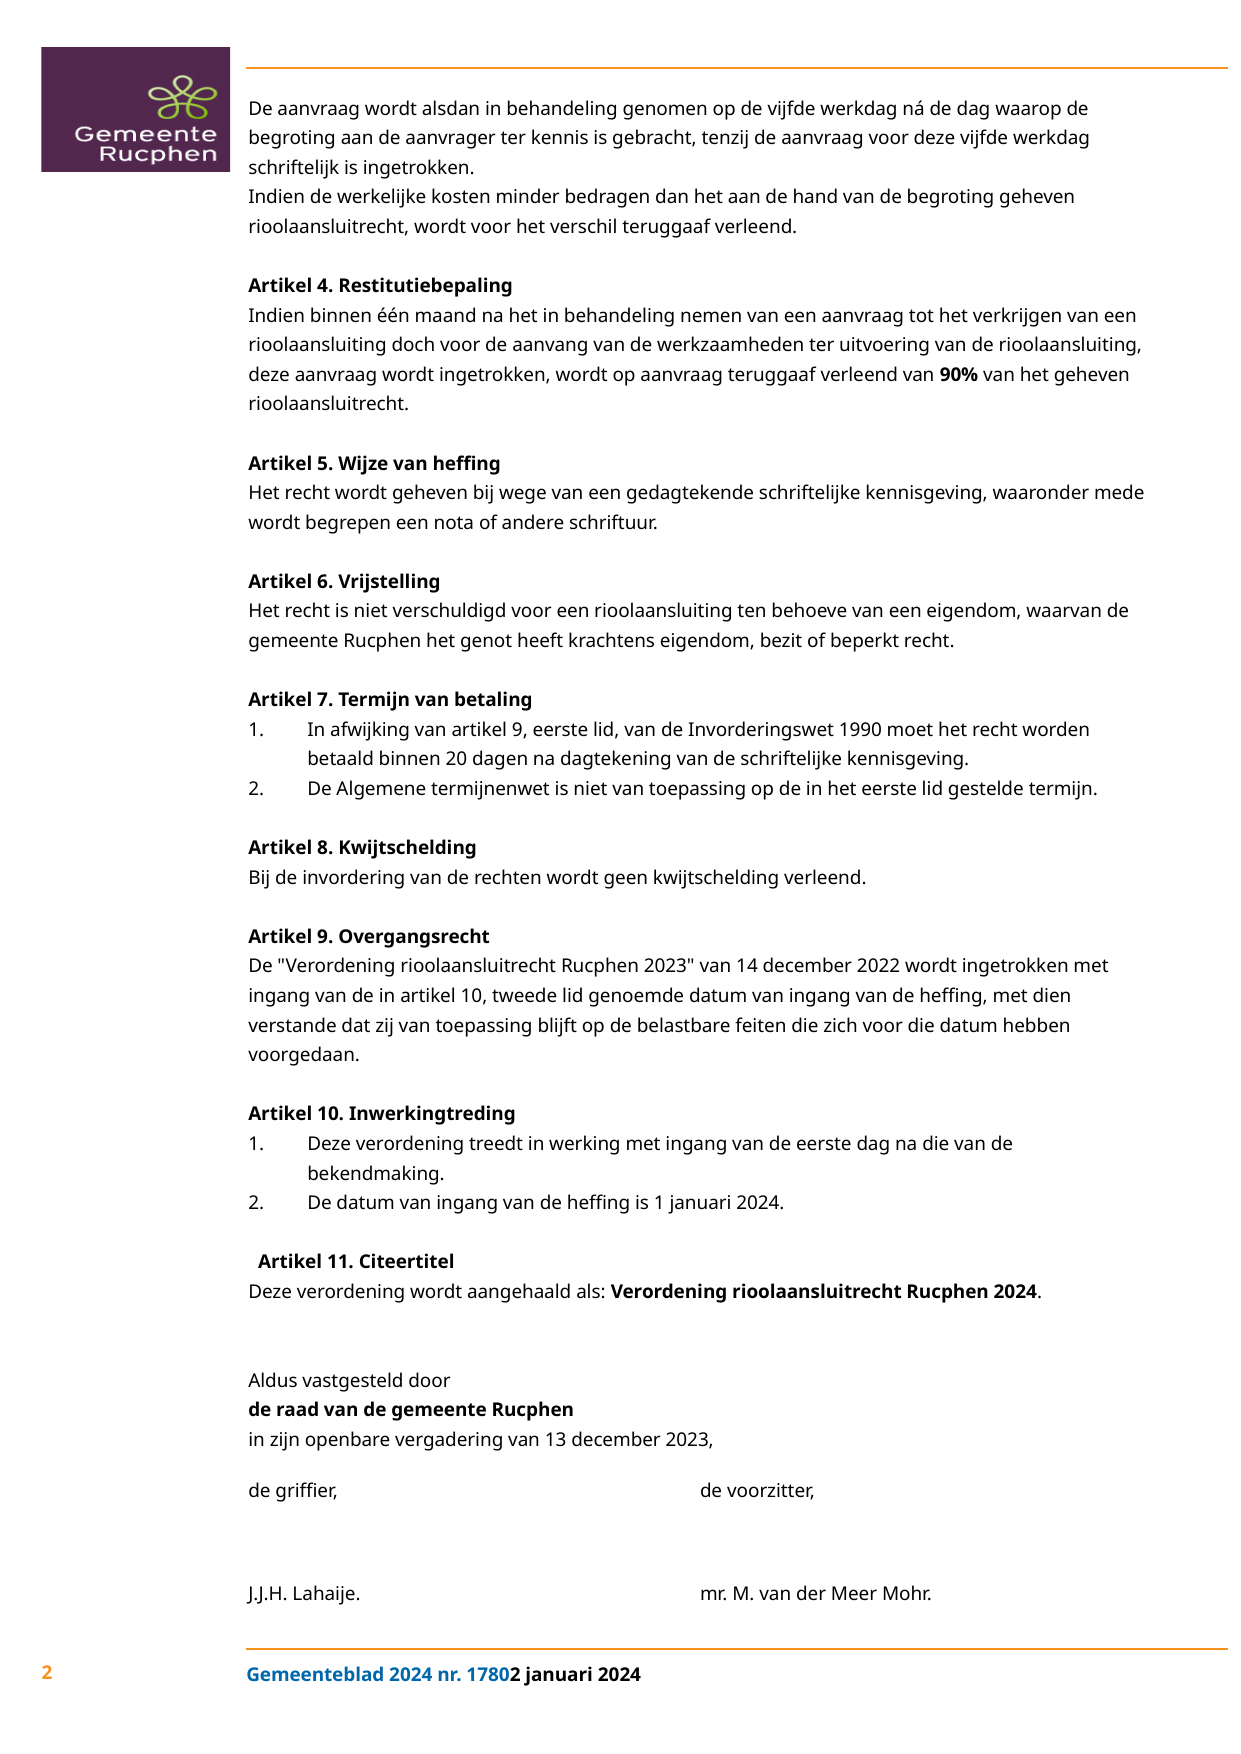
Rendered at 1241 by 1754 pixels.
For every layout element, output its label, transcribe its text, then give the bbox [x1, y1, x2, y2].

table_cell de griffier, [248, 1478, 700, 1503]
table_cell mr. M. van der Meer Mohr. [700, 1581, 1152, 1606]
text Het recht wordt geheven bij wege van een gedagtekende schriftelijke kennisgeving, waaronder mede wordt begrepen een nota of andere schriftuur. [248, 479, 1152, 535]
text Artikel 9. Overgangsrecht [248, 923, 1152, 949]
text Artikel 11. Citeertitel [248, 1248, 1152, 1274]
table_cell de voorzitter, [700, 1478, 1152, 1503]
list De datum van ingang van de heffing is 1 januari 2024. [248, 1189, 1152, 1215]
table_cell [248, 1555, 1152, 1581]
text Artikel 10. Inwerkingtreding [248, 1101, 1152, 1126]
table_cell [248, 1503, 1152, 1529]
text De "Verordening rioolaansluitrecht Rucphen 2023" van 14 december 2022 wordt ingetrokken met ingang van de in artikel 10, tweede lid genoemde datum van ingang van de heffing, met dien verstande dat zij van toepassing blijft op de belastbare feiten die zich voor die datum hebben voorgedaan. [248, 953, 1152, 1067]
text Artikel 4. Restitutiebepaling [248, 272, 1152, 298]
table_cell J.J.H. Lahaije. [248, 1581, 700, 1606]
text Artikel 8. Kwijtschelding [248, 834, 1152, 860]
picture [41, 47, 231, 172]
text Deze verordening wordt aangehaald als: Verordening rioolaansluitrecht Rucphen 2024. [248, 1278, 1152, 1304]
table_cell [248, 1529, 1152, 1555]
list In afwijking van artikel 9, eerste lid, van de Invorderingswet 1990 moet het recht worden betaald binnen 20 dagen na dagtekening van de schriftelijke kennisgeving. [248, 716, 1152, 771]
text Indien binnen één maand na het in behandeling nemen van een aanvraag tot het verkrijgen van een rioolaansluiting doch voor de aanvang van de werkzaamheden ter uitvoering van de rioolaansluiting, deze aanvraag wordt ingetrokken, wordt op aanvraag teruggaaf verleend van 90% van het geheven rioolaansluitrecht. [248, 302, 1152, 416]
text Bij de invordering van de rechten wordt geen kwijtschelding verleend. [248, 864, 1152, 890]
text Indien de werkelijke kosten minder bedragen dan het aan de hand van de begroting geheven rioolaansluitrecht, wordt voor het verschil teruggaaf verleend. [248, 183, 1152, 239]
text Het recht is niet verschuldigd voor een rioolaansluiting ten behoeve van een eigendom, waarvan de gemeente Rucphen het genot heeft krachtens eigendom, bezit of beperkt recht. [248, 598, 1152, 653]
text Artikel 6. Vrijstelling [248, 568, 1152, 594]
text De aanvraag wordt alsdan in behandeling genomen op de vijfde werkdag ná de dag waarop de begroting aan de aanvrager ter kennis is gebracht, tenzij de aanvraag voor deze vijfde werkdag schriftelijk is ingetrokken. [248, 95, 1152, 180]
table_header Aldus vastgesteld door de raad van de gemeente Rucphen in zijn openbare vergadering van 13 december 2023, [248, 1367, 1152, 1452]
text Artikel 5. Wijze van heffing [248, 450, 1152, 476]
list De Algemene termijnenwet is niet van toepassing op de in het eerste lid gestelde termijn. [248, 775, 1152, 801]
text Artikel 7. Termijn van betaling [248, 686, 1152, 712]
list Deze verordening treedt in werking met ingang van de eerste dag na die van de bekendmaking. [248, 1130, 1152, 1186]
table_cell [248, 1452, 1152, 1478]
